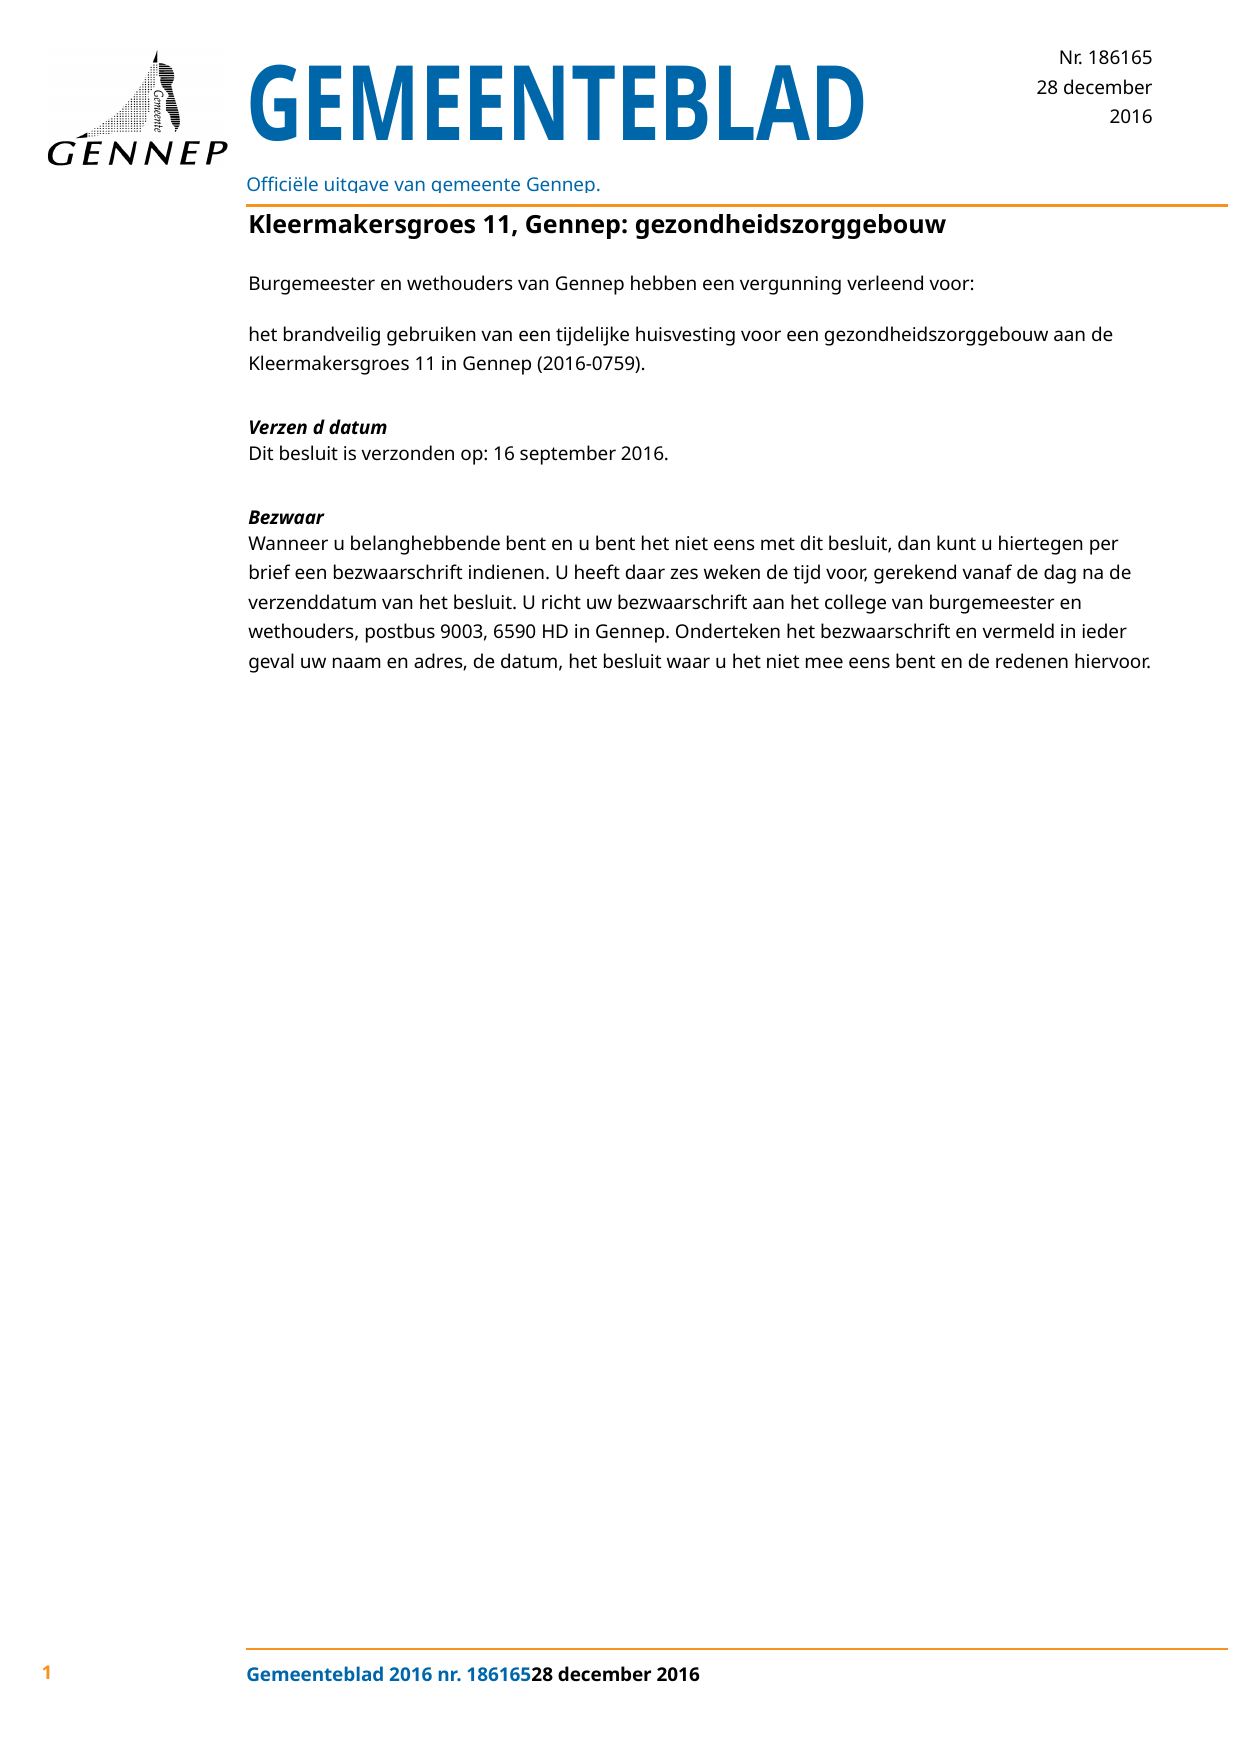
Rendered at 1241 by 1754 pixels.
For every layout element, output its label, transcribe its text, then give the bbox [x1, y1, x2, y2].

text Burgemeester en wethouders van Gennep hebben een vergunning verleend voor: [248, 270, 1152, 296]
text Kleermakersgroes 11, Gennep: gezondheidszorggebouw [248, 207, 1152, 241]
text Bezwaar [248, 504, 1152, 530]
picture [41, 47, 231, 172]
text het brandveilig gebruiken van een tijdelijke huisvesting voor een gezondheidszorggebouw aan de Kleermakersgroes 11 in Gennep (2016-0759). [248, 321, 1152, 376]
text Dit besluit is verzonden op: 16 september 2016. [248, 440, 1152, 466]
text Wanneer u belanghebbende bent en u bent het niet eens met dit besluit, dan kunt u hiertegen per brief een bezwaarschrift indienen. U heeft daar zes weken de tijd voor, gerekend vanaf de dag na de verzenddatum van het besluit. U richt uw bezwaarschrift aan het college van burgemeester en wethouders, postbus 9003, 6590 HD in Gennep. Onderteken het bezwaarschrift en vermeld in ieder geval uw naam en adres, de datum, het besluit waar u het niet mee eens bent en de redenen hiervoor. [248, 530, 1152, 674]
text Verzen d datum [248, 414, 1152, 440]
